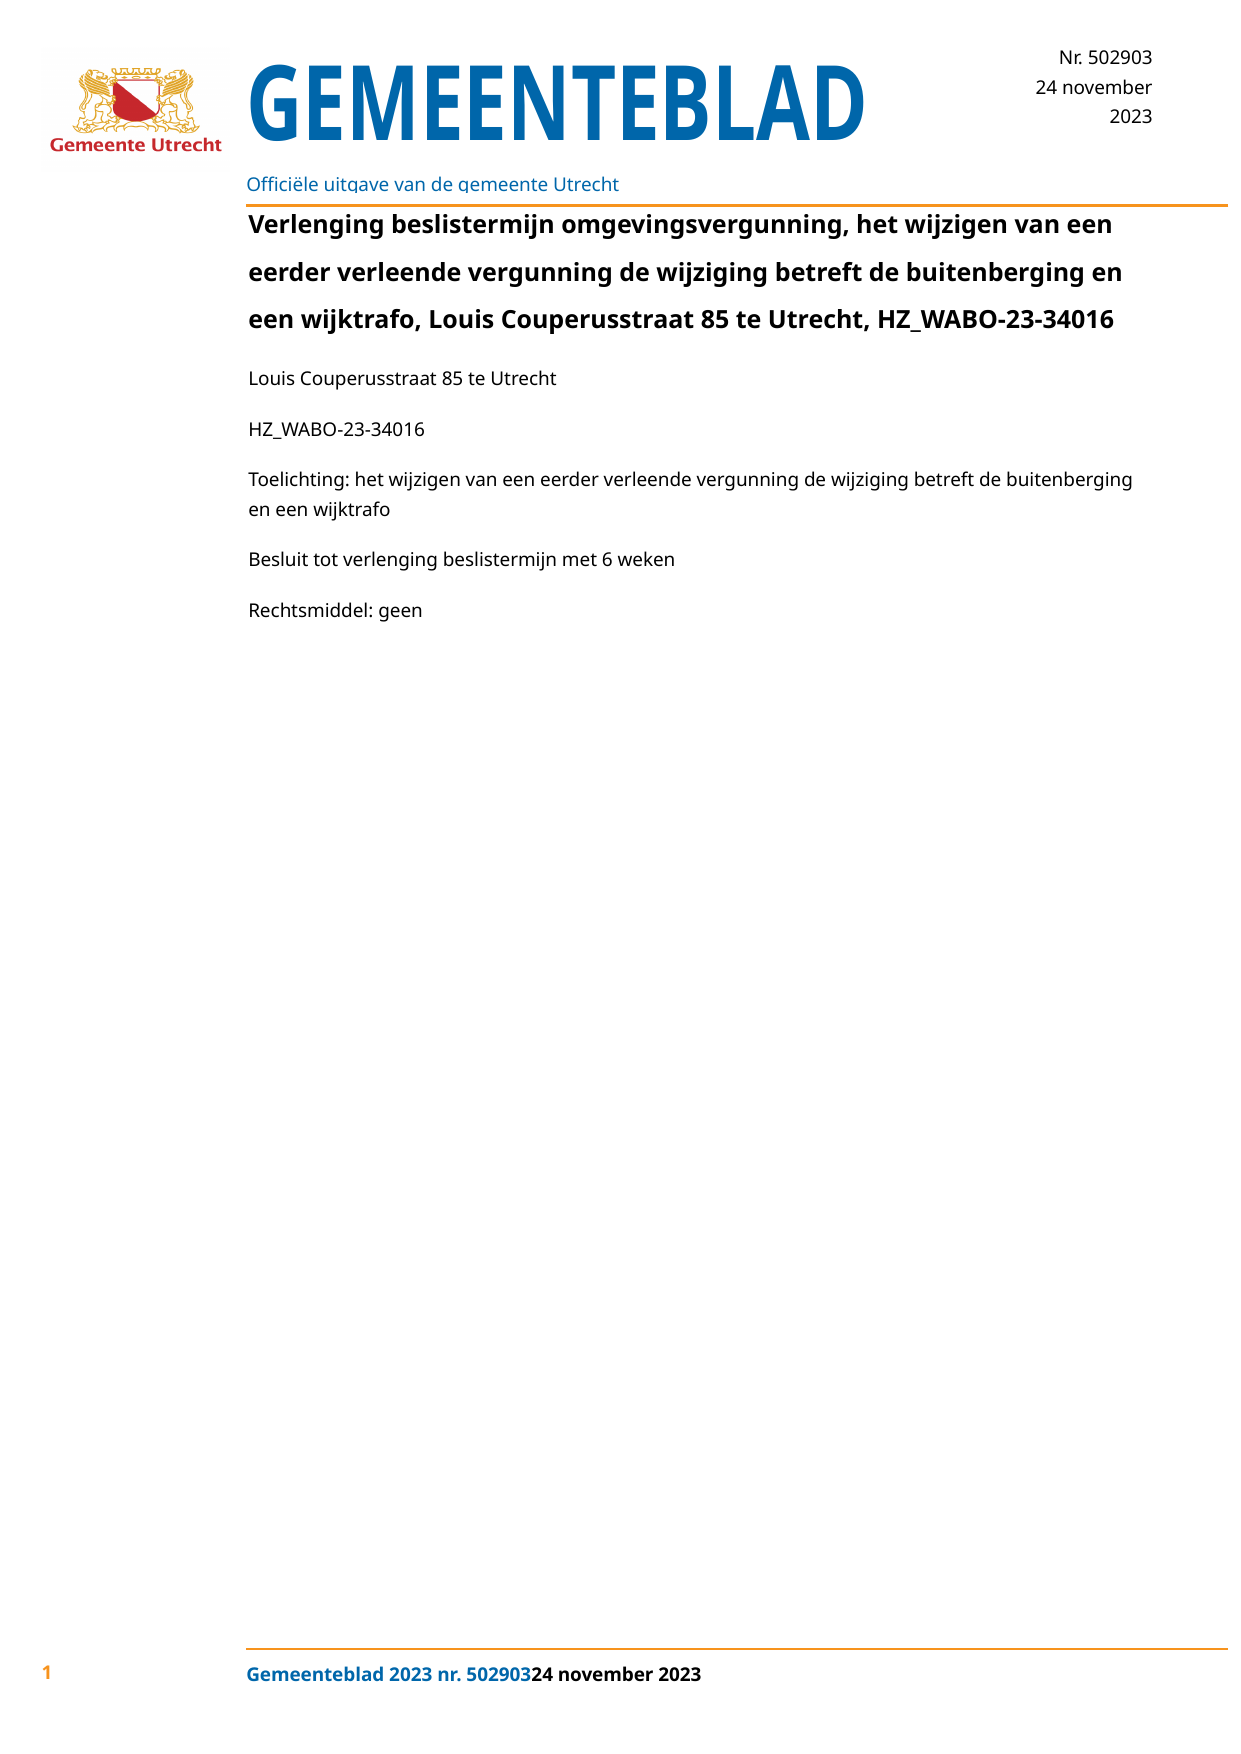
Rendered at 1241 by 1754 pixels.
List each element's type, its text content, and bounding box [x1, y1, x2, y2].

text Besluit tot verlenging beslistermijn met 6 weken [248, 546, 1152, 572]
text Louis Couperusstraat 85 te Utrecht [248, 366, 1152, 391]
text Rechtsmiddel: geen [248, 597, 1152, 622]
text Toelichting: het wijzigen van een eerder verleende vergunning de wijziging betreft de buitenberging en een wijktrafo [248, 466, 1152, 522]
text Verlenging beslistermijn omgevingsvergunning, het wijzigen van een eerder verleende vergunning de wijziging betreft de buitenberging en een wijktrafo, Louis Couperusstraat 85 te Utrecht, HZ_WABO-23-34016 [248, 207, 1152, 336]
text HZ_WABO-23-34016 [248, 416, 1152, 442]
picture [41, 47, 231, 172]
